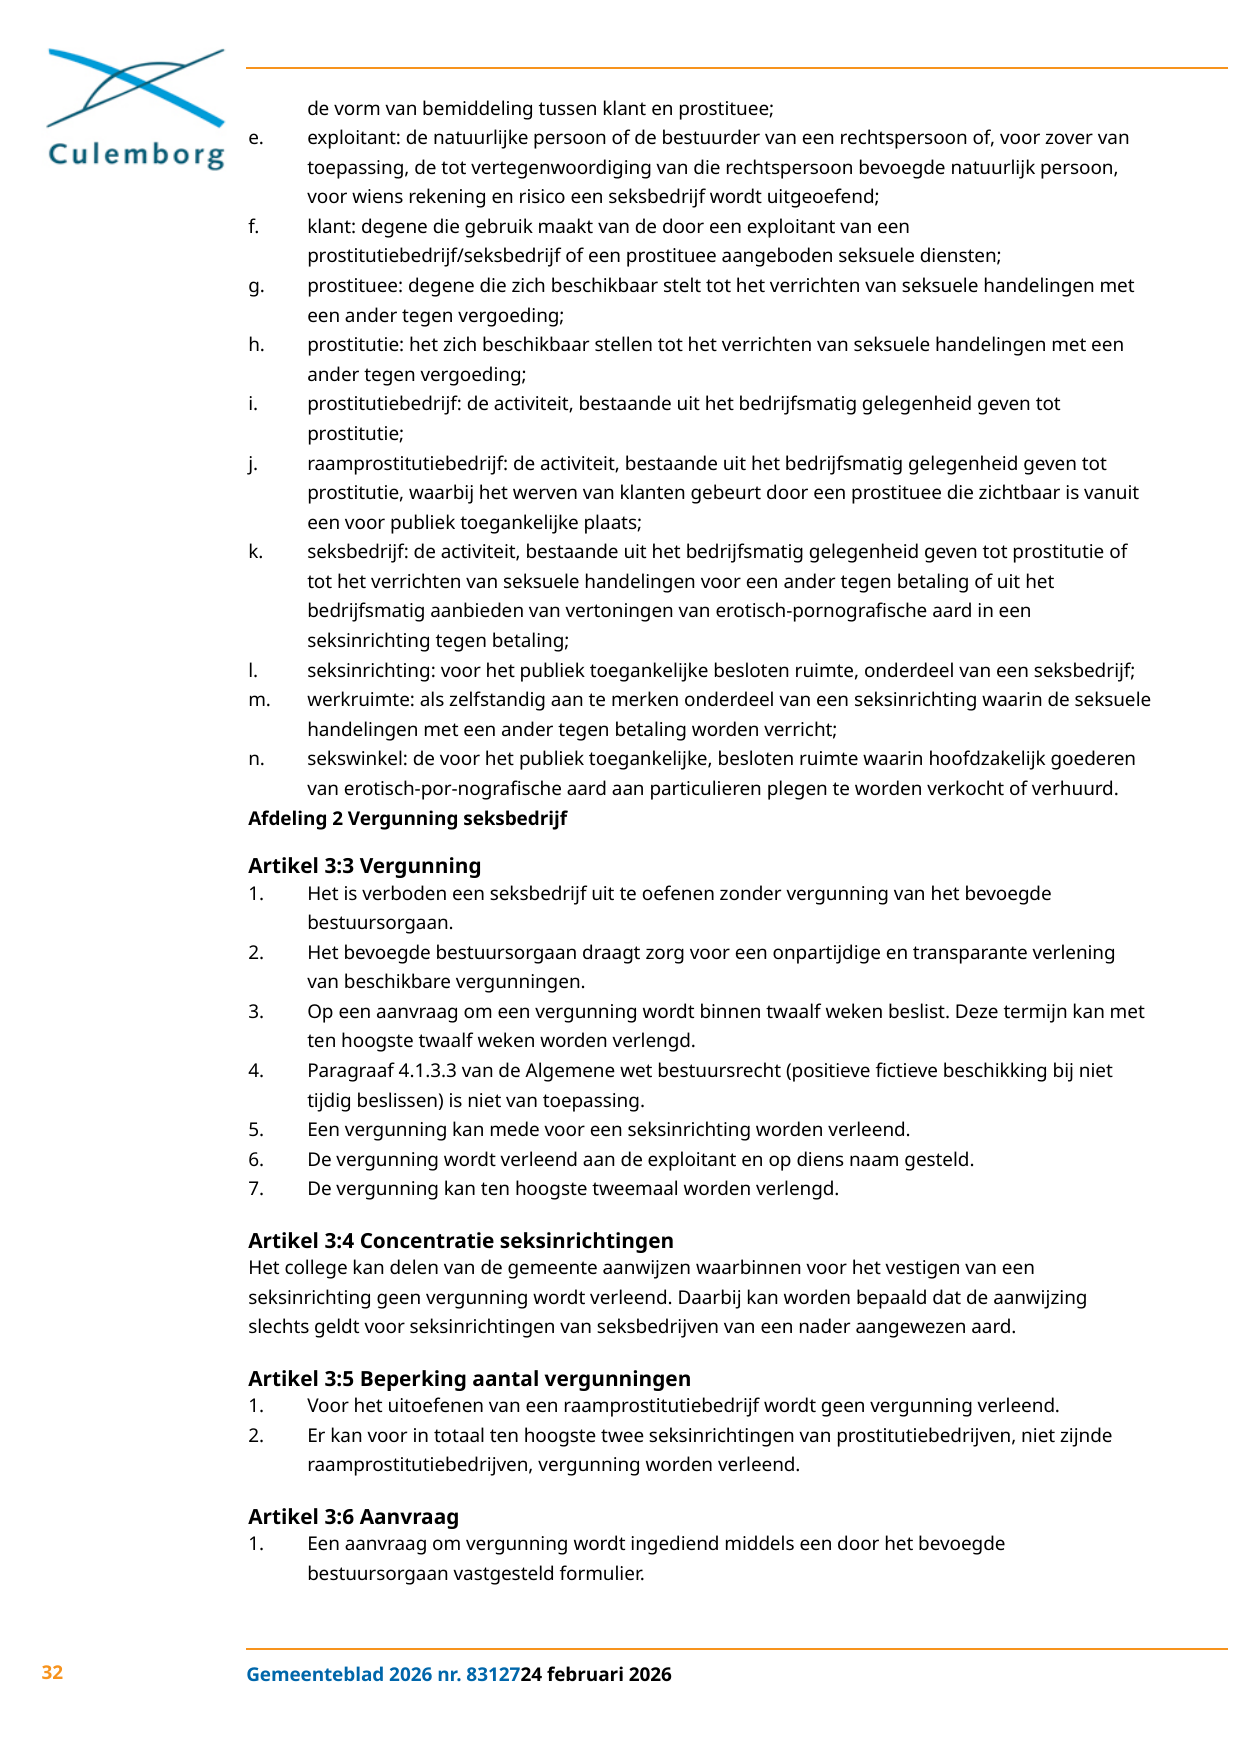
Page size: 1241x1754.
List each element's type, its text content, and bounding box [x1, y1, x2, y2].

list werkruimte: als zelfstandig aan te merken onderdeel van een seksinrichting waarin de seksuele handelingen met een ander tegen betaling worden verricht; [248, 686, 1152, 742]
list prostitutie: het zich beschikbaar stellen tot het verrichten van seksuele handelingen met een ander tegen vergoeding; [248, 331, 1152, 387]
list Het is verboden een seksbedrijf uit te oefenen zonder vergunning van het bevoegde bestuursorgaan. [248, 880, 1152, 935]
list seksinrichting: voor het publiek toegankelijke besloten ruimte, onderdeel van een seksbedrijf; [248, 657, 1152, 683]
list Een vergunning kan mede voor een seksinrichting worden verleend. [248, 1116, 1152, 1142]
list Op een aanvraag om een vergunning wordt binnen twaalf weken beslist. Deze termijn kan met ten hoogste twaalf weken worden verlengd. [248, 998, 1152, 1053]
list de vorm van bemiddeling tussen klant en prostituee; [248, 95, 1152, 121]
text Artikel 3:6 Aanvraag [248, 1502, 1152, 1531]
picture [41, 47, 231, 172]
list prostitutiebedrijf: de activiteit, bestaande uit het bedrijfsmatig gelegenheid geven tot prostitutie; [248, 391, 1152, 446]
text Het college kan delen van de gemeente aanwijzen waarbinnen voor het vestigen van een seksinrichting geen vergunning wordt verleend. Daarbij kan worden bepaald dat de aanwijzing slechts geldt voor seksinrichtingen van seksbedrijven van een nader aangewezen aard. [248, 1254, 1152, 1339]
text Artikel 3:4 Concentratie seksinrichtingen [248, 1226, 1152, 1254]
list Er kan voor in totaal ten hoogste twee seksinrichtingen van prostitutiebedrijven, niet zijnde raamprostitutiebedrijven, vergunning worden verleend. [248, 1422, 1152, 1477]
list exploitant: de natuurlijke persoon of de bestuurder van een rechtspersoon of, voor zover van toepassing, de tot vertegenwoordiging van die rechtspersoon bevoegde natuurlijk persoon, voor wiens rekening en risico een seksbedrijf wordt uitgeoefend; [248, 124, 1152, 209]
list Het bevoegde bestuursorgaan draagt zorg voor een onpartijdige en transparante verlening van beschikbare vergunningen. [248, 939, 1152, 994]
list Paragraaf 4.1.3.3 van de Algemene wet bestuursrecht (positieve fictieve beschikking bij niet tijdig beslissen) is niet van toepassing. [248, 1057, 1152, 1113]
list De vergunning kan ten hoogste tweemaal worden verlengd. [248, 1176, 1152, 1201]
text Artikel 3:5 Beperking aantal vergunningen [248, 1364, 1152, 1392]
text Afdeling 2 Vergunning seksbedrijf [248, 805, 1152, 831]
list prostituee: degene die zich beschikbaar stelt tot het verrichten van seksuele handelingen met een ander tegen vergoeding; [248, 272, 1152, 328]
list raamprostitutiebedrijf: de activiteit, bestaande uit het bedrijfsmatig gelegenheid geven tot prostitutie, waarbij het werven van klanten gebeurt door een prostituee die zichtbaar is vanuit een voor publiek toegankelijke plaats; [248, 450, 1152, 535]
list Voor het uitoefenen van een raamprostitutiebedrijf wordt geen vergunning verleend. [248, 1392, 1152, 1418]
list seksbedrijf: de activiteit, bestaande uit het bedrijfsmatig gelegenheid geven tot prostitutie of tot het verrichten van seksuele handelingen voor een ander tegen betaling of uit het bedrijfsmatig aanbieden van vertoningen van erotisch-pornografische aard in een seksinrichting tegen betaling; [248, 538, 1152, 653]
list De vergunning wordt verleend aan de exploitant en op diens naam gesteld. [248, 1146, 1152, 1172]
list Een aanvraag om vergunning wordt ingediend middels een door het bevoegde bestuursorgaan vastgesteld formulier. [248, 1531, 1152, 1586]
list klant: degene die gebruik maakt van de door een exploitant van een prostitutiebedrijf/seksbedrijf of een prostituee aangeboden seksuele diensten; [248, 213, 1152, 268]
list sekswinkel: de voor het publiek toegankelijke, besloten ruimte waarin hoofdzakelijk goederen van erotisch-por-nografische aard aan particulieren plegen te worden verkocht of verhuurd. [248, 746, 1152, 801]
text Artikel 3:3 Vergunning [248, 851, 1152, 880]
